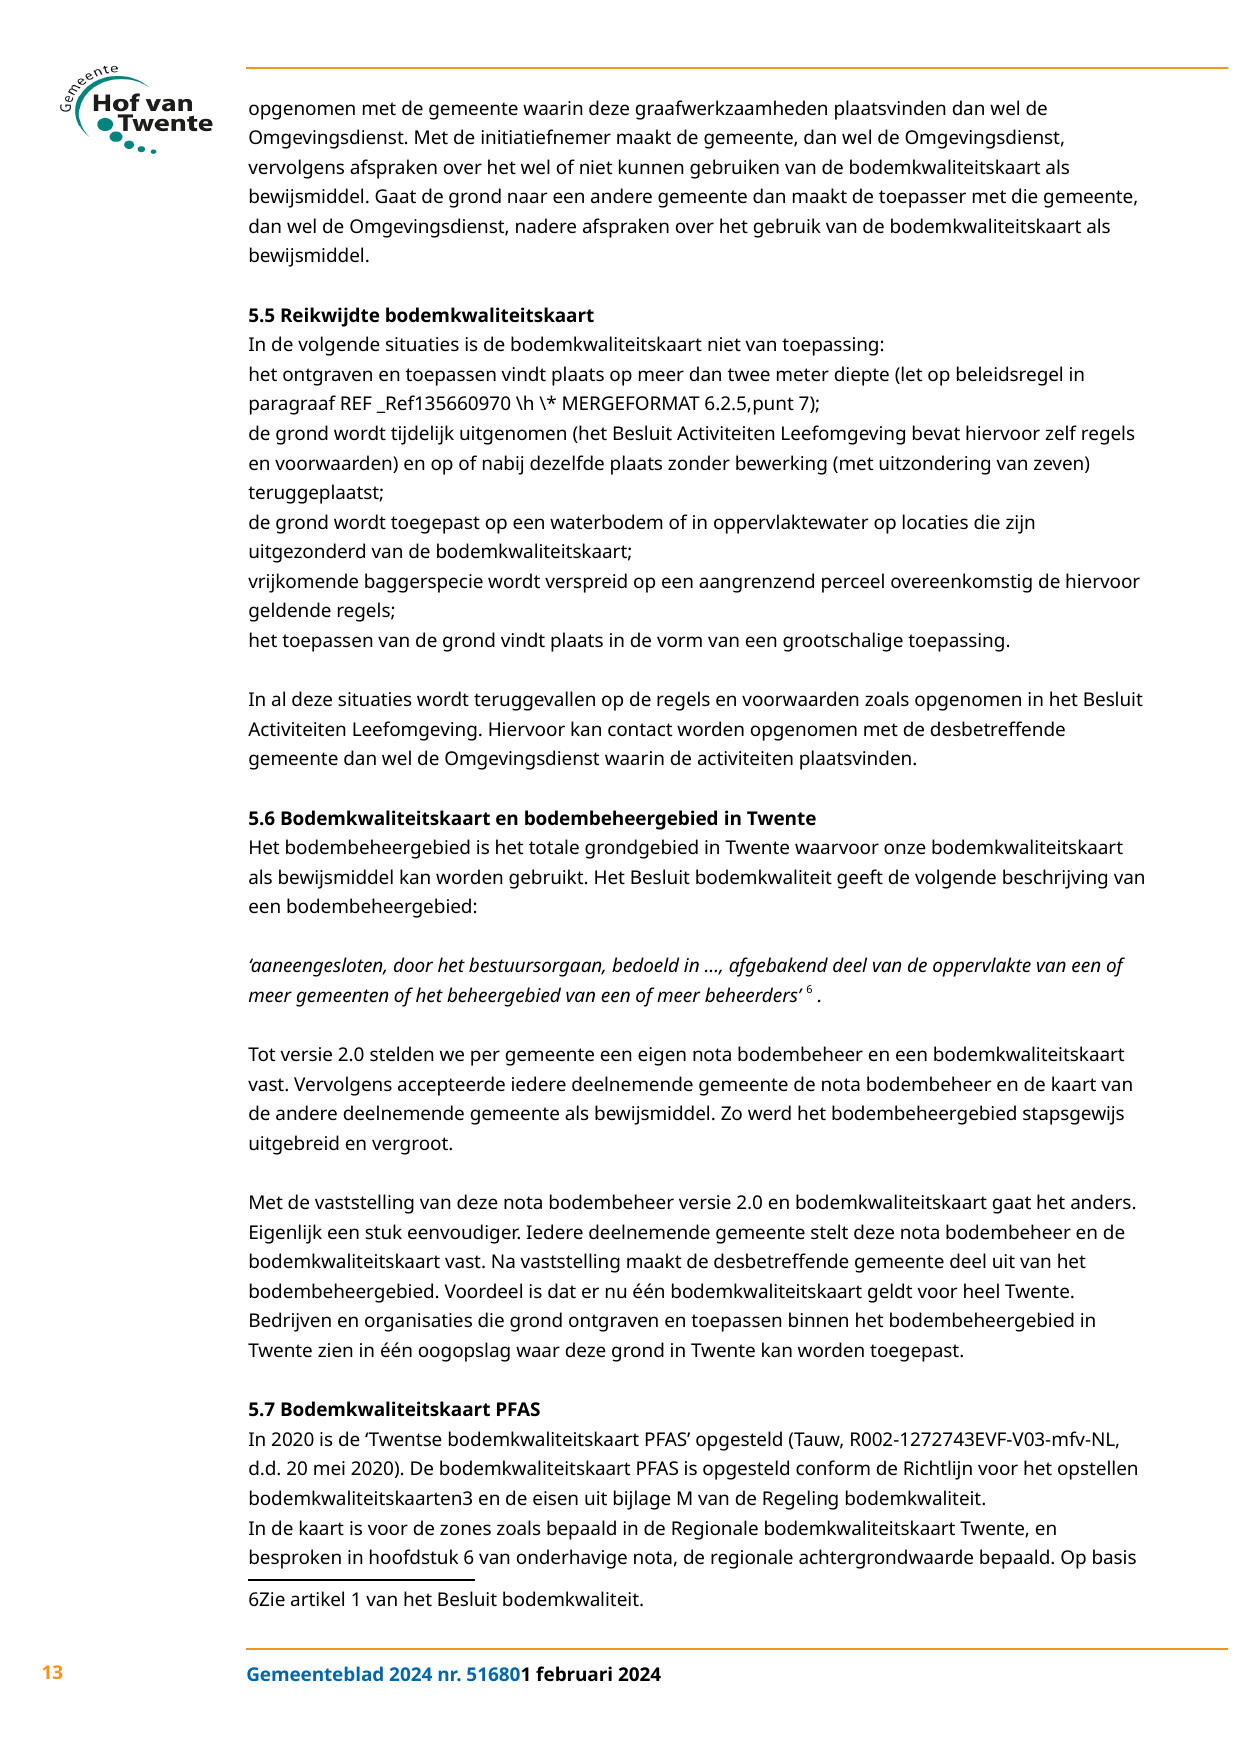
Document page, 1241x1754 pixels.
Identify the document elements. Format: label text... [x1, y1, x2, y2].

text opgenomen met de gemeente waarin deze graafwerkzaamheden plaatsvinden dan wel de Omgevingsdienst. Met de initiatiefnemer maakt de gemeente, dan wel de Omgevingsdienst, vervolgens afspraken over het wel of niet kunnen gebruiken van de bodemkwaliteitskaart als bewijsmiddel. Gaat de grond naar een andere gemeente dan maakt de toepasser met die gemeente, dan wel de Omgevingsdienst, nadere afspraken over het gebruik van de bodemkwaliteitskaart als bewijsmiddel. [248, 95, 1152, 268]
text het ontgraven en toepassen vindt plaats op meer dan twee meter diepte (let op beleidsregel in paragraaf REF _Ref135660970 \h \* MERGEFORMAT 6.2.5,punt 7); [248, 361, 1152, 416]
text Zie artikel 1 van het Besluit bodemkwaliteit. [248, 1586, 1152, 1612]
text Tot versie 2.0 stelden we per gemeente een eigen nota bodembeheer en een bodemkwaliteitskaart vast. Vervolgens accepteerde iedere deelnemende gemeente de nota bodembeheer en de kaart van de andere deelnemende gemeente als bewijsmiddel. Zo werd het bodembeheergebied stapsgewijs uitgebreid en vergroot. [248, 1041, 1152, 1156]
text 5.7 Bodemkwaliteitskaart PFAS [248, 1396, 1152, 1422]
text 5.6 Bodemkwaliteitskaart en bodembeheergebied in Twente [248, 805, 1152, 831]
text de grond wordt tijdelijk uitgenomen (het Besluit Activiteiten Leefomgeving bevat hiervoor zelf regels en voorwaarden) en op of nabij dezelfde plaats zonder bewerking (met uitzondering van zeven) teruggeplaatst; [248, 420, 1152, 505]
text In de kaart is voor de zones zoals bepaald in de Regionale bodemkwaliteitskaart Twente, en besproken in hoofdstuk 6 van onderhavige nota, de regionale achtergrondwaarde bepaald. Op basis [248, 1515, 1152, 1570]
text In de volgende situaties is de bodemkwaliteitskaart niet van toepassing: [248, 331, 1152, 357]
text het toepassen van de grond vindt plaats in de vorm van een grootschalige toepassing. [248, 627, 1152, 653]
text In al deze situaties wordt teruggevallen op de regels en voorwaarden zoals opgenomen in het Besluit Activiteiten Leefomgeving. Hiervoor kan contact worden opgenomen met de desbetreffende gemeente dan wel de Omgevingsdienst waarin de activiteiten plaatsvinden. [248, 686, 1152, 771]
text ‘aaneengesloten, door het bestuursorgaan, bedoeld in …, afgebakend deel van de oppervlakte van een of meer gemeenten of het beheergebied van een of meer beheerders’ . [248, 953, 1152, 1008]
text vrijkomende baggerspecie wordt verspreid op een aangrenzend perceel overeenkomstig de hiervoor geldende regels; [248, 568, 1152, 623]
text 5.5 Reikwijdte bodemkwaliteitskaart [248, 302, 1152, 328]
text Het bodembeheergebied is het totale grondgebied in Twente waarvoor onze bodemkwaliteitskaart als bewijsmiddel kan worden gebruikt. Het Besluit bodemkwaliteit geeft de volgende beschrijving van een bodembeheergebied: [248, 834, 1152, 919]
text de grond wordt toegepast op een waterbodem of in oppervlaktewater op locaties die zijn uitgezonderd van de bodemkwaliteitskaart; [248, 509, 1152, 564]
text In 2020 is de ‘Twentse bodemkwaliteitskaart PFAS’ opgesteld (Tauw, R002-1272743EVF-V03-mfv-NL, d.d. 20 mei 2020). De bodemkwaliteitskaart PFAS is opgesteld conform de Richtlijn voor het opstellen bodemkwaliteitskaarten3 en de eisen uit bijlage M van de Regeling bodemkwaliteit. [248, 1426, 1152, 1511]
text Met de vaststelling van deze nota bodembeheer versie 2.0 en bodemkwaliteitskaart gaat het anders. Eigenlijk een stuk eenvoudiger. Iedere deelnemende gemeente stelt deze nota bodembeheer en de bodemkwaliteitskaart vast. Na vaststelling maakt de desbetreffende gemeente deel uit van het bodembeheergebied. Voordeel is dat er nu één bodemkwaliteitskaart geldt voor heel Twente. Bedrijven en organisaties die grond ontgraven en toepassen binnen het bodembeheergebied in Twente zien in één oogopslag waar deze grond in Twente kan worden toegepast. [248, 1189, 1152, 1363]
picture [41, 47, 231, 172]
